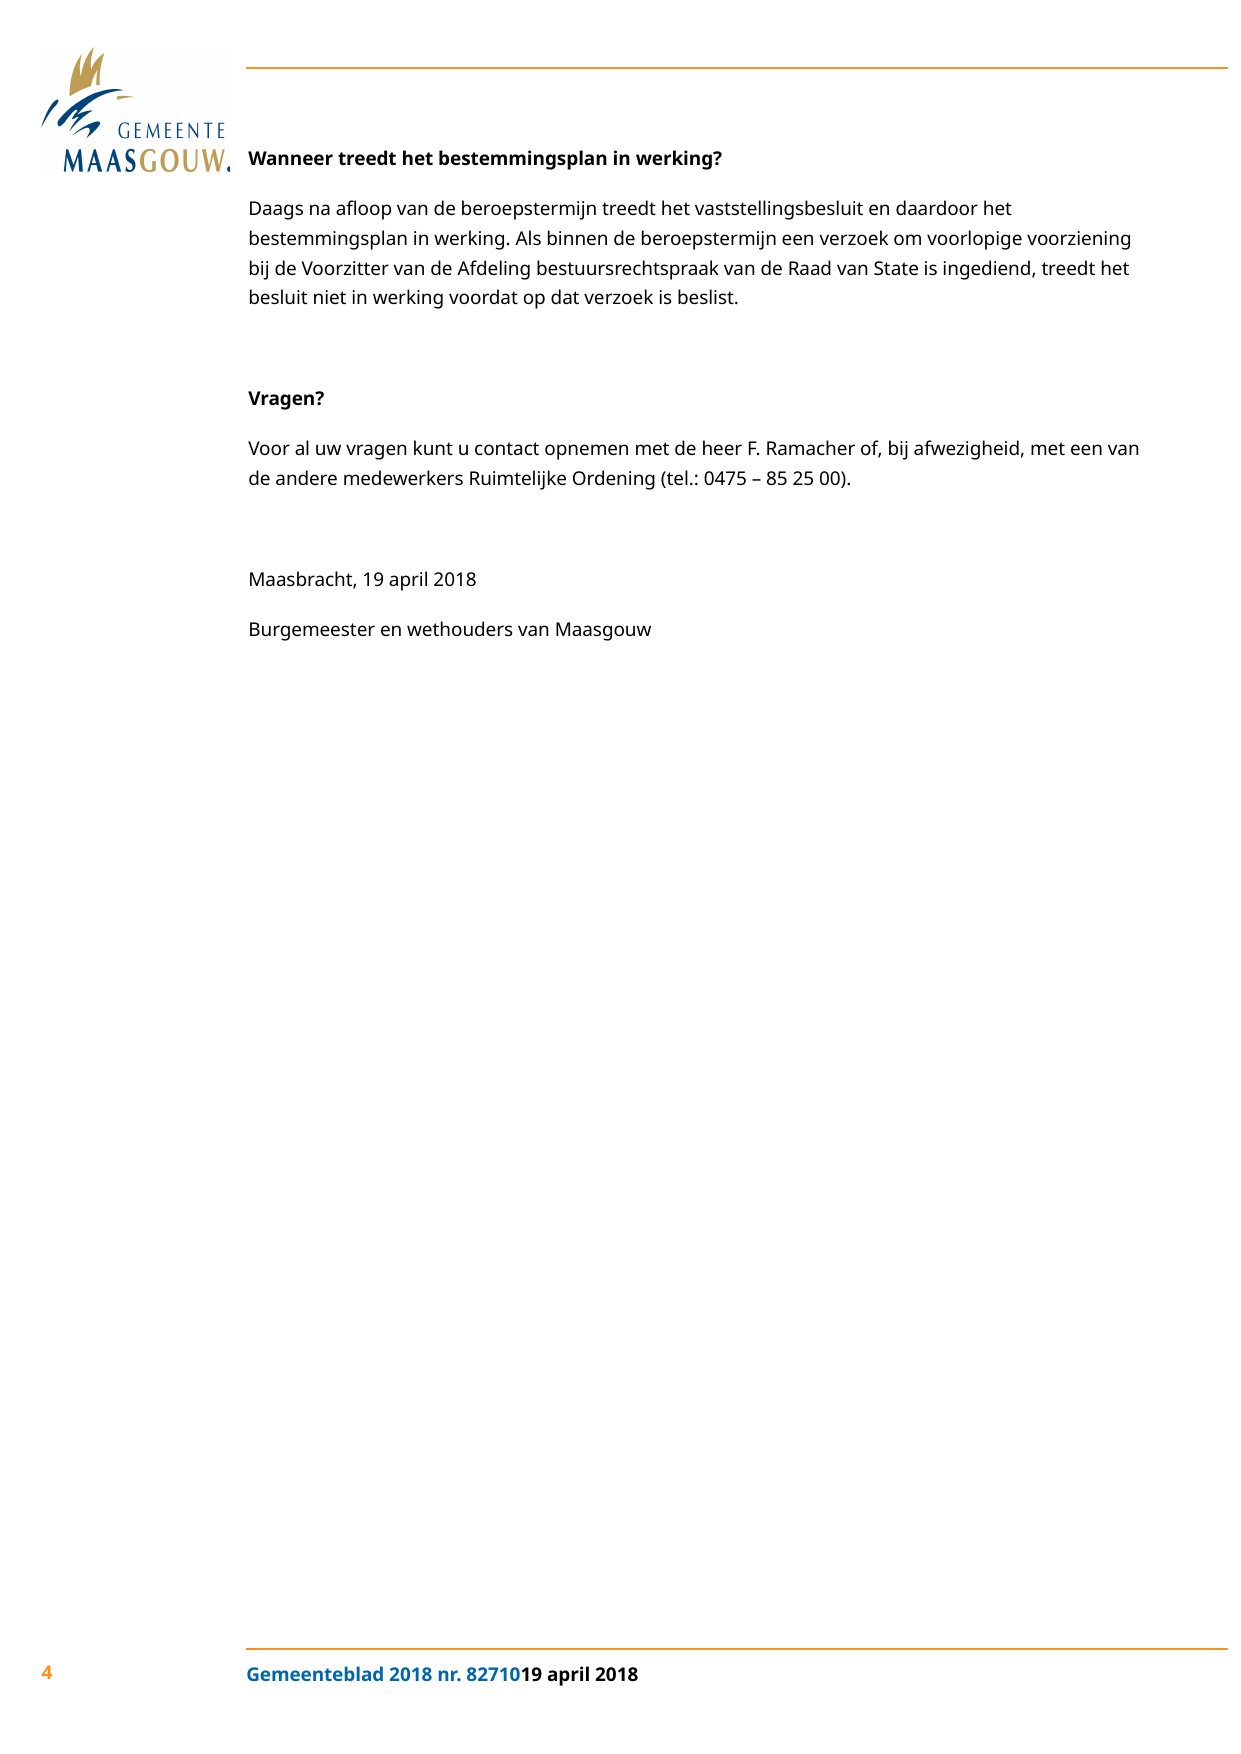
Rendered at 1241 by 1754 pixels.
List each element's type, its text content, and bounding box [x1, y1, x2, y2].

picture [41, 47, 231, 172]
text Vragen? [248, 385, 1152, 411]
text Voor al uw vragen kunt u contact opnemen met de heer F. Ramacher of, bij afwezigheid, met een van de andere medewerkers Ruimtelijke Ordening (tel.: 0475 – 85 25 00). [248, 436, 1152, 491]
text Wanneer treedt het bestemmingsplan in werking? [248, 145, 1152, 171]
text Maasbracht, 19 april 2018 [248, 566, 1152, 592]
text Burgemeester en wethouders van Maasgouw [248, 616, 1152, 642]
text Daags na afloop van de beroepstermijn treedt het vaststellingsbesluit en daardoor het bestemmingsplan in werking. Als binnen de beroepstermijn een verzoek om voorlopige voorziening bij de Voorzitter van de Afdeling bestuursrechtspraak van de Raad van State is ingediend, treedt het besluit niet in werking voordat op dat verzoek is beslist. [248, 196, 1152, 310]
